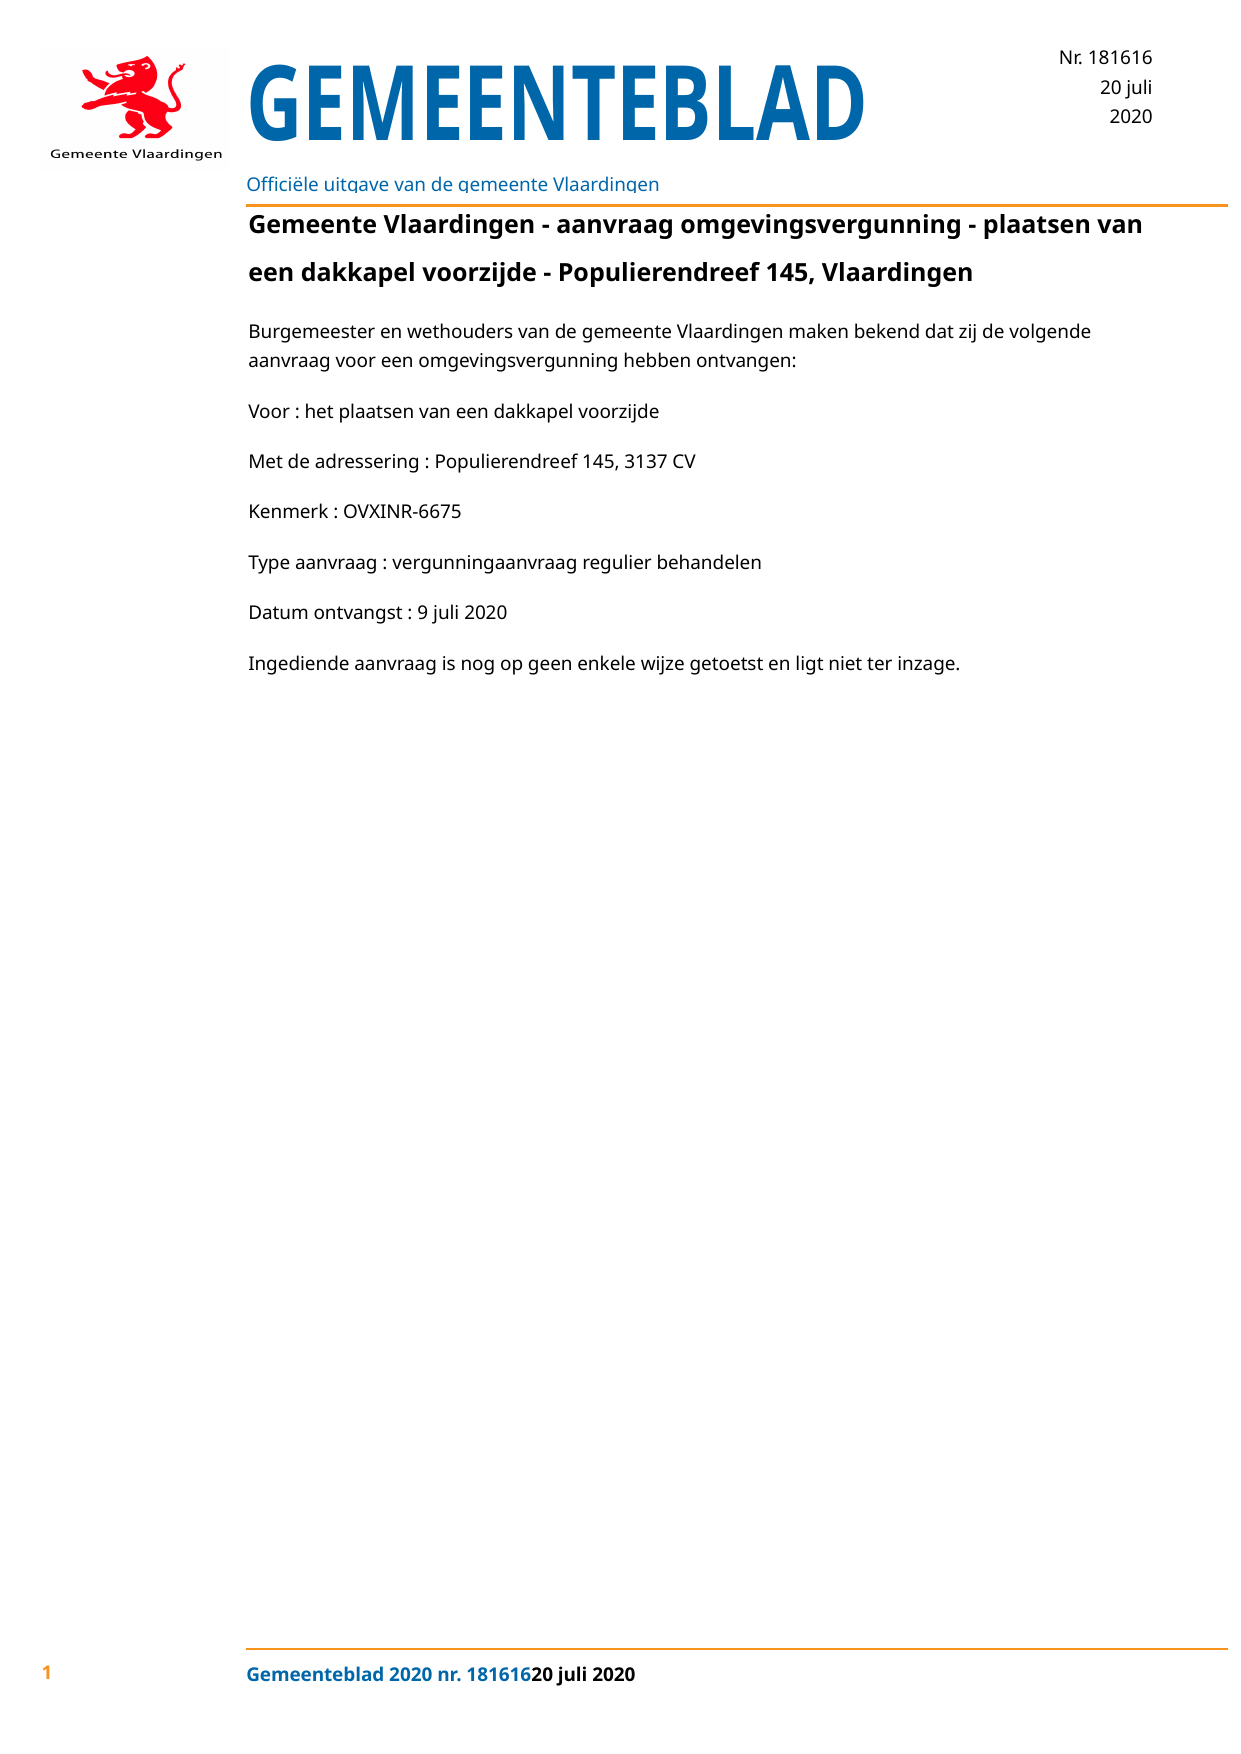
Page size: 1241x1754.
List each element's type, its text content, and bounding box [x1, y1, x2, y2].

text Datum ontvangst : 9 juli 2020 [248, 599, 1152, 625]
text Burgemeester en wethouders van de gemeente Vlaardingen maken bekend dat zij de volgende aanvraag voor een omgevingsvergunning hebben ontvangen: [248, 318, 1152, 373]
text Gemeente Vlaardingen - aanvraag omgevingsvergunning - plaatsen van een dakkapel voorzijde - Populierendreef 145, Vlaardingen [248, 207, 1152, 288]
picture [41, 47, 231, 172]
text Kenmerk : OVXINR-6675 [248, 499, 1152, 524]
text Met de adressering : Populierendreef 145, 3137 CV [248, 448, 1152, 474]
text Ingediende aanvraag is nog op geen enkele wijze getoetst en ligt niet ter inzage. [248, 650, 1152, 676]
text Type aanvraag : vergunningaanvraag regulier behandelen [248, 549, 1152, 575]
text Voor : het plaatsen van een dakkapel voorzijde [248, 398, 1152, 424]
